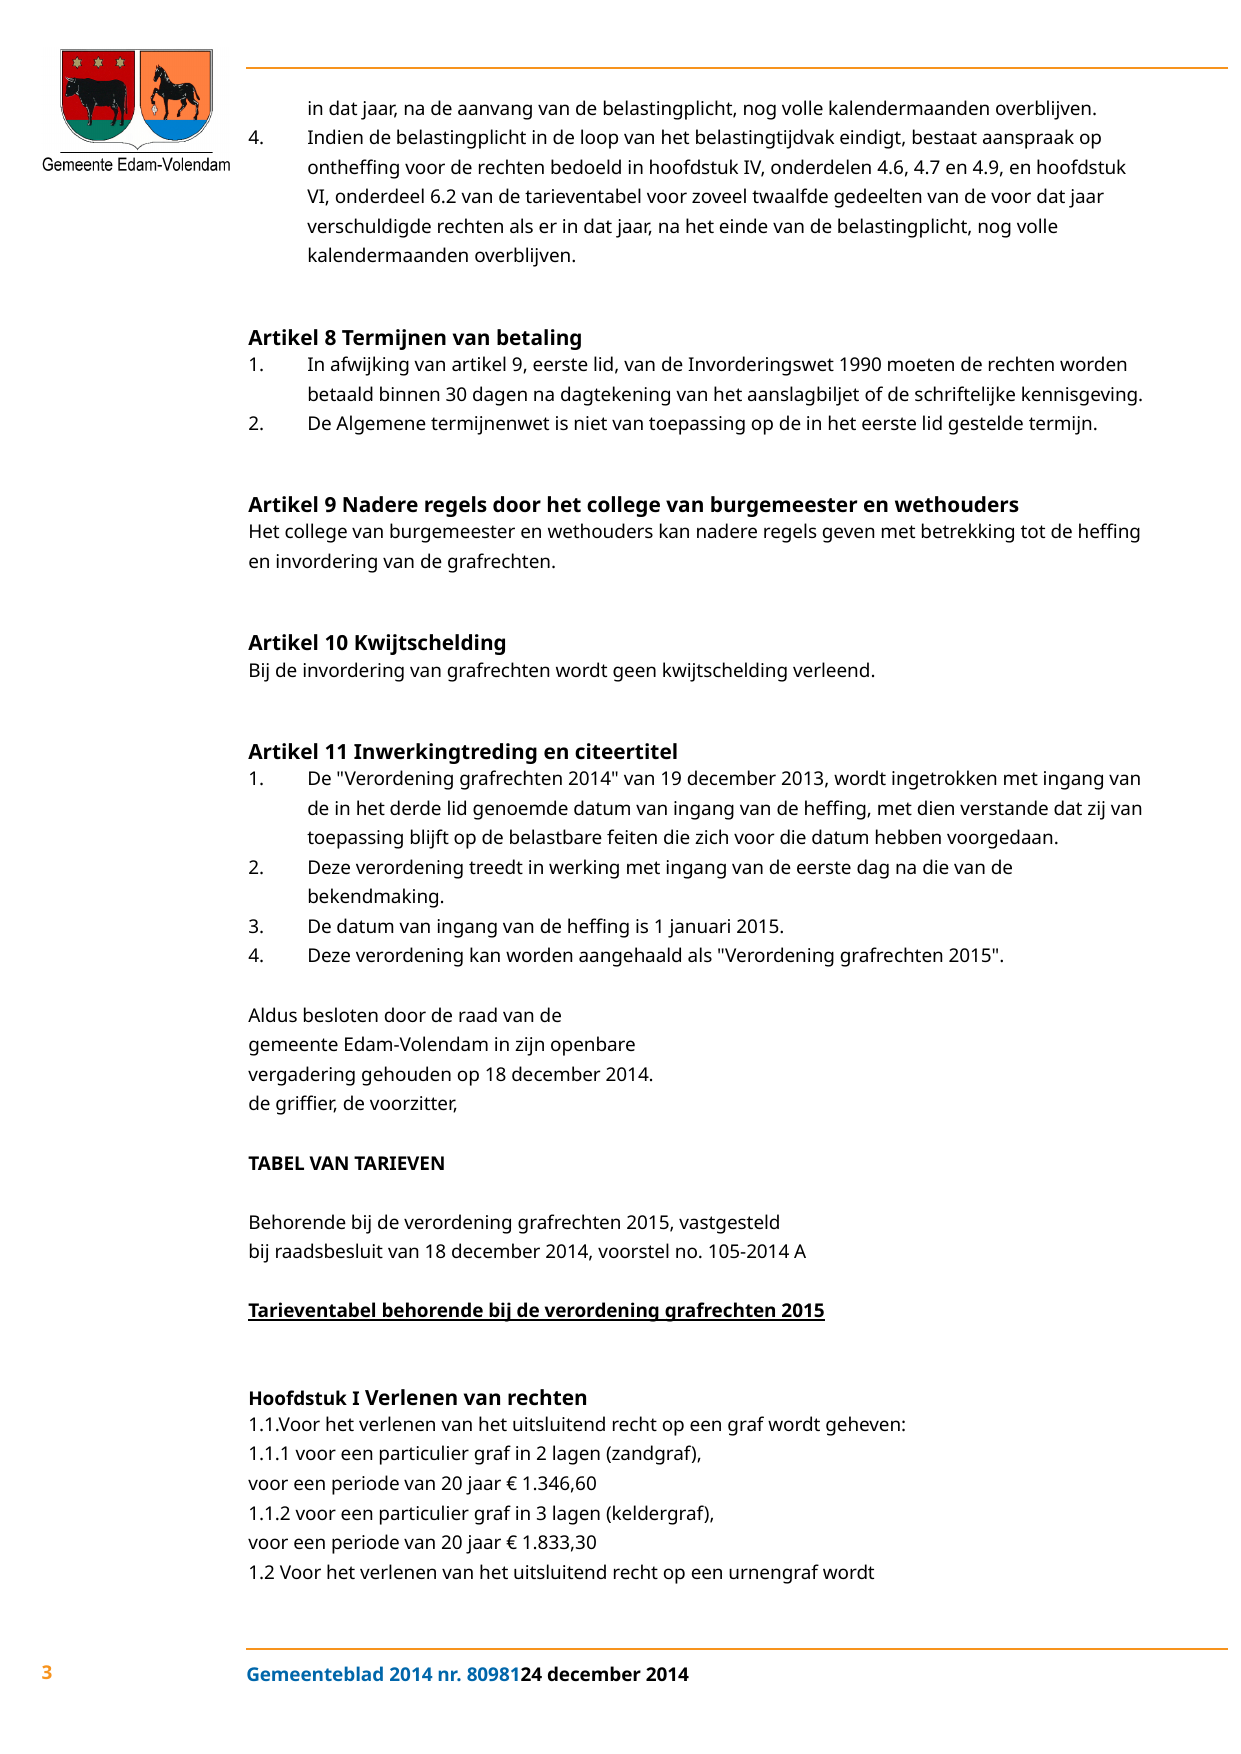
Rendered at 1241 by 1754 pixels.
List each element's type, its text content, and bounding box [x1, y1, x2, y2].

text vergadering gehouden op 18 december 2014. [248, 1061, 1152, 1087]
text Bij de invordering van grafrechten wordt geen kwijtschelding verleend. [248, 657, 1152, 682]
text de griffier, de voorzitter, [248, 1091, 1152, 1116]
list Indien de belastingplicht in de loop van het belastingtijdvak eindigt, bestaat aanspraak op ontheffing voor de rechten bedoeld in hoofdstuk IV, onderdelen 4.6, 4.7 en 4.9, en hoofdstuk VI, onderdeel 6.2 van de tarieventabel voor zoveel twaalfde gedeelten van de voor dat jaar verschuldigde rechten als er in dat jaar, na het einde van de belastingplicht, nog volle kalendermaanden overblijven. [248, 124, 1152, 268]
list Deze verordening kan worden aangehaald als "Verordening grafrechten 2015". [248, 943, 1152, 968]
text bij raadsbesluit van 18 december 2014, voorstel no. 105-2014 A [248, 1238, 1152, 1264]
text Artikel 8 Termijnen van betaling [248, 323, 1152, 351]
list In afwijking van artikel 9, eerste lid, van de Invorderingswet 1990 moeten de rechten worden betaald binnen 30 dagen na dagtekening van het aanslagbiljet of de schriftelijke kennisgeving. [248, 351, 1152, 406]
text TABEL VAN TARIEVEN [248, 1150, 1152, 1176]
list Deze verordening treedt in werking met ingang van de eerste dag na die van de bekendmaking. [248, 854, 1152, 909]
text 1.1.Voor het verlenen van het uitsluitend recht op een graf wordt geheven: [248, 1411, 1152, 1437]
text 1.1.1 voor een particulier graf in 2 lagen (zandgraf), [248, 1441, 1152, 1466]
text 1.1.2 voor een particulier graf in 3 lagen (keldergraf), [248, 1500, 1152, 1526]
text Tarieventabel behorende bij de verordening grafrechten 2015 [248, 1298, 1152, 1323]
text Hoofdstuk I Verlenen van rechten [248, 1383, 1152, 1411]
list De Algemene termijnenwet is niet van toepassing op de in het eerste lid gestelde termijn. [248, 410, 1152, 436]
text Artikel 11 Inwerkingtreding en citeertitel [248, 737, 1152, 765]
text Artikel 10 Kwijtschelding [248, 628, 1152, 657]
text Aldus besloten door de raad van de [248, 1002, 1152, 1028]
list De datum van ingang van de heffing is 1 januari 2015. [248, 913, 1152, 939]
text gemeente Edam-Volendam in zijn openbare [248, 1031, 1152, 1057]
list De "Verordening grafrechten 2014" van 19 december 2013, wordt ingetrokken met ingang van de in het derde lid genoemde datum van ingang van de heffing, met dien verstande dat zij van toepassing blijft op de belastbare feiten die zich voor die datum hebben voorgedaan. [248, 765, 1152, 850]
text Behorende bij de verordening grafrechten 2015, vastgesteld [248, 1209, 1152, 1235]
text 1.2 Voor het verlenen van het uitsluitend recht op een urnengraf wordt [248, 1559, 1152, 1585]
list in dat jaar, na de aanvang van de belastingplicht, nog volle kalendermaanden overblijven. [248, 95, 1152, 121]
text voor een periode van 20 jaar € 1.833,30 [248, 1529, 1152, 1555]
picture [41, 47, 231, 172]
text Artikel 9 Nadere regels door het college van burgemeester en wethouders [248, 490, 1152, 519]
text voor een periode van 20 jaar € 1.346,60 [248, 1470, 1152, 1496]
text Het college van burgemeester en wethouders kan nadere regels geven met betrekking tot de heffing en invordering van de grafrechten. [248, 519, 1152, 574]
